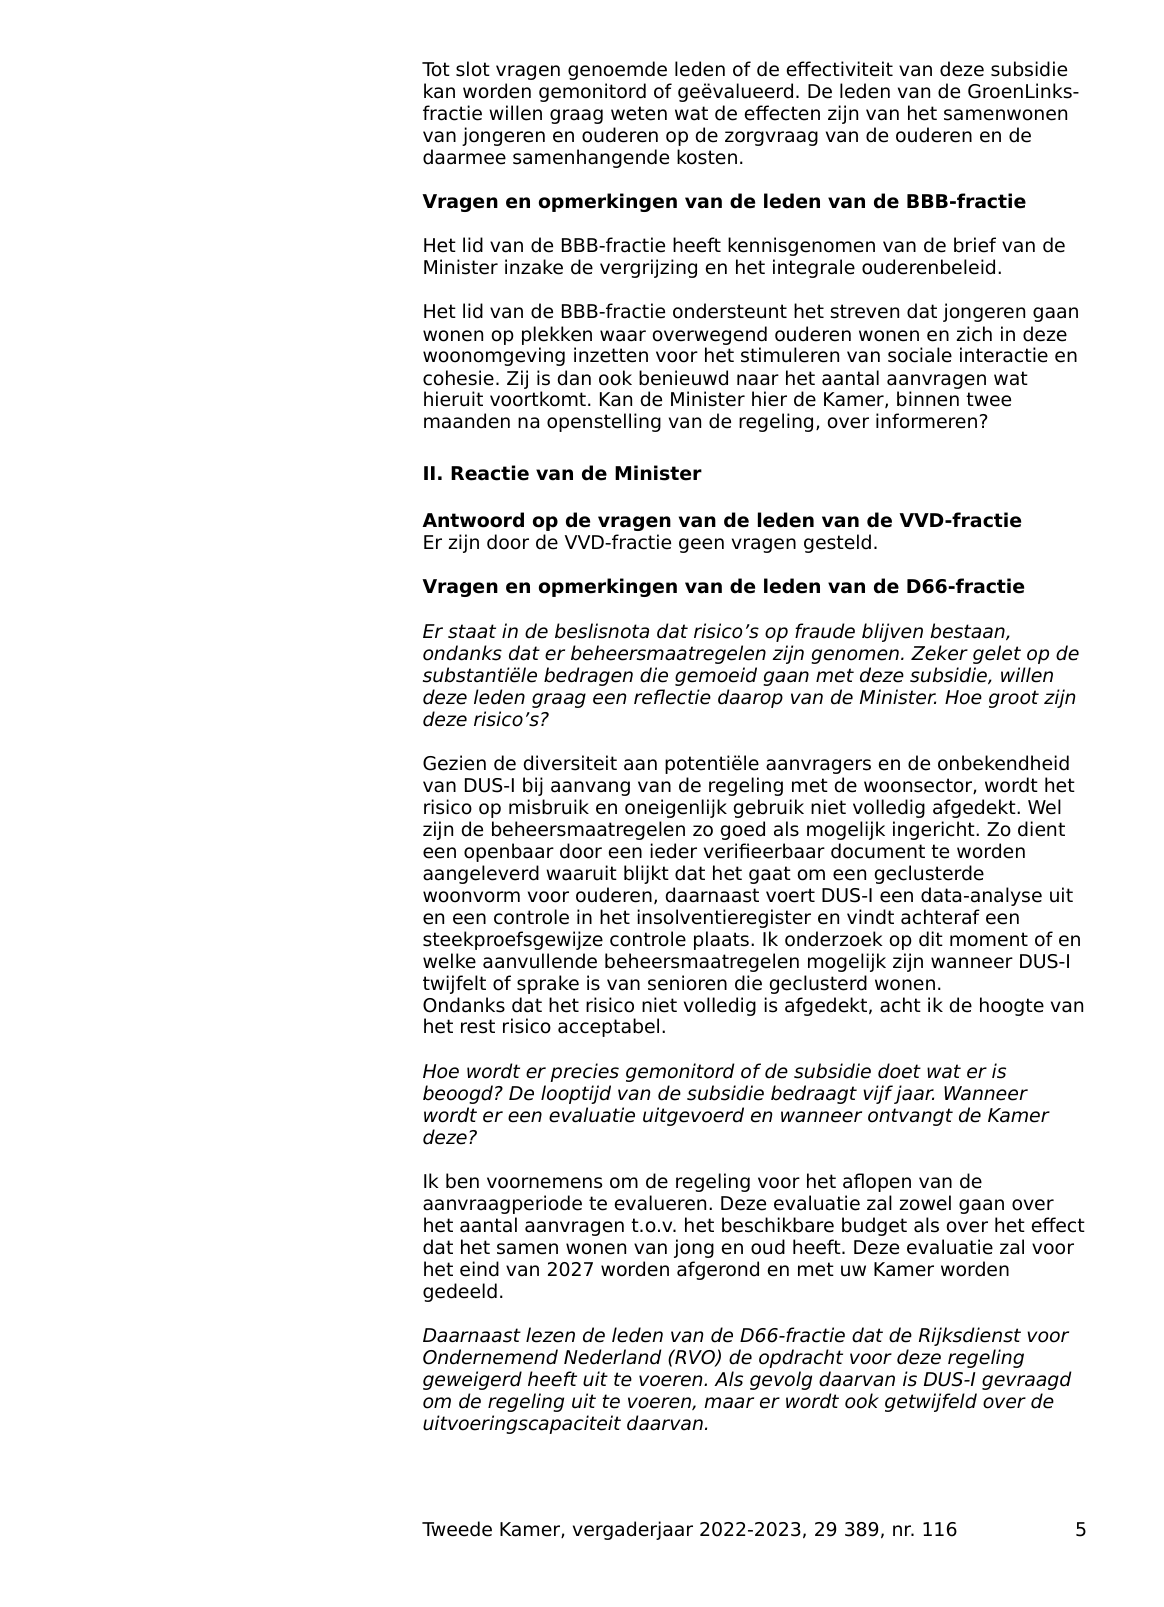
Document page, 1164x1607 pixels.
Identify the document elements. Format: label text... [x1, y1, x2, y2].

subtitle Vragen en opmerkingen van de leden van de D66-fractie [422, 576, 1087, 598]
text Antwoord op de vragen van de leden van de VVD-fractie [422, 510, 1087, 532]
subtitle II. Reactie van de Minister [422, 463, 1087, 485]
text Hoe wordt er precies gemonitord of de subsidie doet wat er is beoogd? De looptijd van de subsidie bedraagt vijf jaar. Wanneer wordt er een evaluatie uitgevoerd en wanneer ontvangt de Kamer deze? [422, 1061, 1087, 1148]
text Het lid van de BBB-fractie ondersteunt het streven dat jongeren gaan wonen op plekken waar overwegend ouderen wonen en zich in deze woonomgeving inzetten voor het stimuleren van sociale interactie en cohesie. Zij is dan ook benieuwd naar het aantal aanvragen wat hieruit voortkomt. Kan de Minister hier de Kamer, binnen twee maanden na openstelling van de regeling, over informeren? [422, 301, 1087, 433]
subtitle Vragen en opmerkingen van de leden van de BBB-fractie [422, 191, 1087, 213]
text Tot slot vragen genoemde leden of de effectiviteit van deze subsidie kan worden gemonitord of geëvalueerd. De leden van de GroenLinks-fractie willen graag weten wat de effecten zijn van het samenwonen van jongeren en ouderen op de zorgvraag van de ouderen en de daarmee samenhangende kosten. [422, 59, 1087, 169]
text Het lid van de BBB-fractie heeft kennisgenomen van de brief van de Minister inzake de vergrijzing en het integrale ouderenbeleid. [422, 235, 1087, 279]
text Er staat in de beslisnota dat risico’s op fraude blijven bestaan, ondanks dat er beheersmaatregelen zijn genomen. Zeker gelet op de substantiële bedragen die gemoeid gaan met deze subsidie, willen deze leden graag een reflectie daarop van de Minister. Hoe groot zijn deze risico’s? [422, 621, 1087, 731]
text Gezien de diversiteit aan potentiële aanvragers en de onbekendheid van DUS-I bij aanvang van de regeling met de woonsector, wordt het risico op misbruik en oneigenlijk gebruik niet volledig afgedekt. Wel zijn de beheersmaatregelen zo goed als mogelijk ingericht. Zo dient een openbaar door een ieder verifieerbaar document te worden aangeleverd waaruit blijkt dat het gaat om een geclusterde woonvorm voor ouderen, daarnaast voert DUS-I een data-analyse uit en een controle in het insolventieregister en vindt achteraf een steekproefsgewijze controle plaats. Ik onderzoek op dit moment of en welke aanvullende beheersmaatregelen mogelijk zijn wanneer DUS-I twijfelt of sprake is van senioren die geclusterd wonen. [422, 753, 1087, 994]
text Er zijn door de VVD-fractie geen vragen gesteld. [422, 532, 1087, 554]
text Ondanks dat het risico niet volledig is afgedekt, acht ik de hoogte van het rest risico acceptabel. [422, 994, 1087, 1038]
text Ik ben voornemens om de regeling voor het aflopen van de aanvraagperiode te evalueren. Deze evaluatie zal zowel gaan over het aantal aanvragen t.o.v. het beschikbare budget als over het effect dat het samen wonen van jong en oud heeft. Deze evaluatie zal voor het eind van 2027 worden afgerond en met uw Kamer worden gedeeld. [422, 1171, 1087, 1303]
text Daarnaast lezen de leden van de D66-fractie dat de Rijksdienst voor Ondernemend Nederland (RVO) de opdracht voor deze regeling geweigerd heeft uit te voeren. Als gevolg daarvan is DUS-I gevraagd om de regeling uit te voeren, maar er wordt ook getwijfeld over de uitvoeringscapaciteit daarvan. [422, 1325, 1087, 1435]
